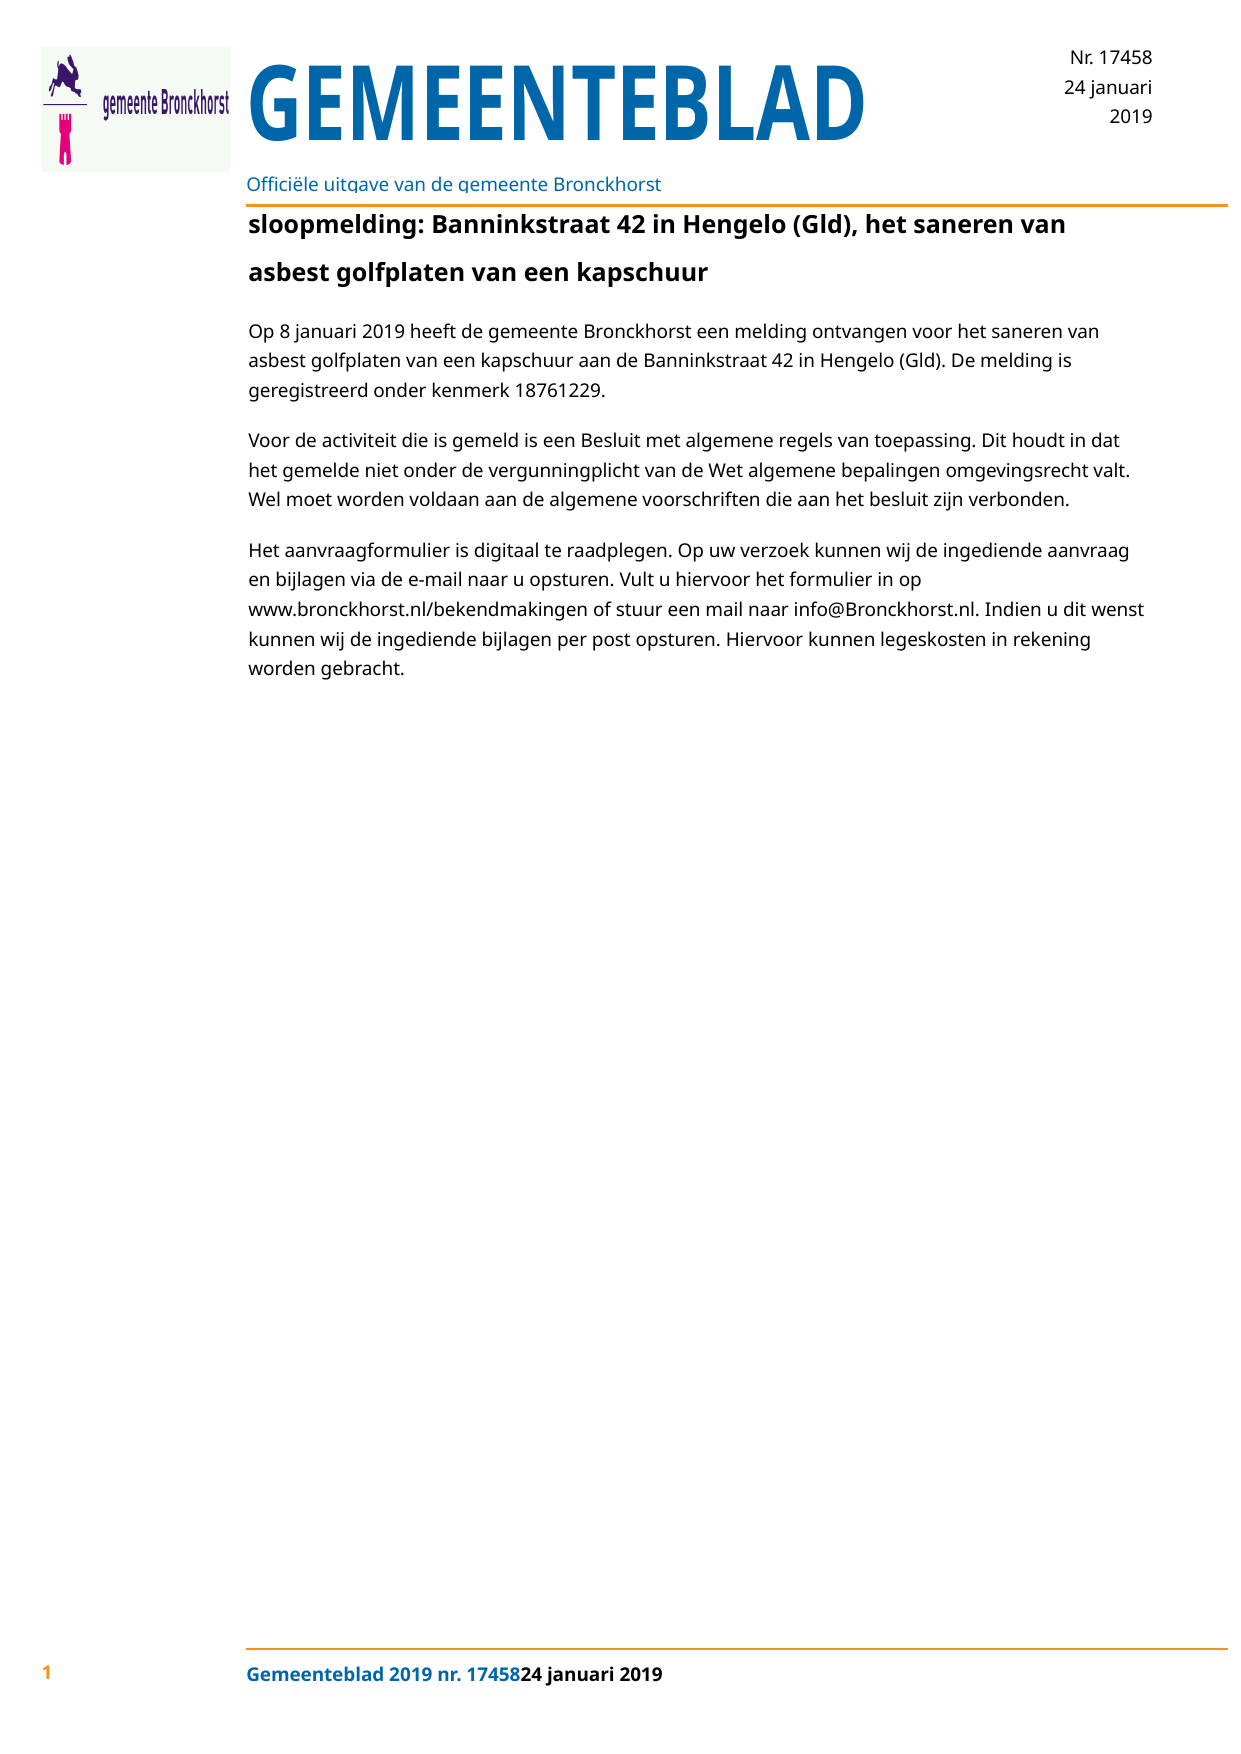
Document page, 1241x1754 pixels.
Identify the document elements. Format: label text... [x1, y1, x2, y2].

picture [41, 47, 231, 172]
text Op 8 januari 2019 heeft de gemeente Bronckhorst een melding ontvangen voor het saneren van asbest golfplaten van een kapschuur aan de Banninkstraat 42 in Hengelo (Gld). De melding is geregistreerd onder kenmerk 18761229. [248, 318, 1152, 403]
text sloopmelding: Banninkstraat 42 in Hengelo (Gld), het saneren van asbest golfplaten van een kapschuur [248, 207, 1152, 288]
text Het aanvraagformulier is digitaal te raadplegen. Op uw verzoek kunnen wij de ingediende aanvraag en bijlagen via de e-mail naar u opsturen. Vult u hiervoor het formulier in op www.bronckhorst.nl/bekendmakingen of stuur een mail naar info@Bronckhorst.nl. Indien u dit wenst kunnen wij de ingediende bijlagen per post opsturen. Hiervoor kunnen legeskosten in rekening worden gebracht. [248, 537, 1152, 681]
text Voor de activiteit die is gemeld is een Besluit met algemene regels van toepassing. Dit houdt in dat het gemelde niet onder de vergunningplicht van de Wet algemene bepalingen omgevingsrecht valt. Wel moet worden voldaan aan de algemene voorschriften die aan het besluit zijn verbonden. [248, 427, 1152, 512]
